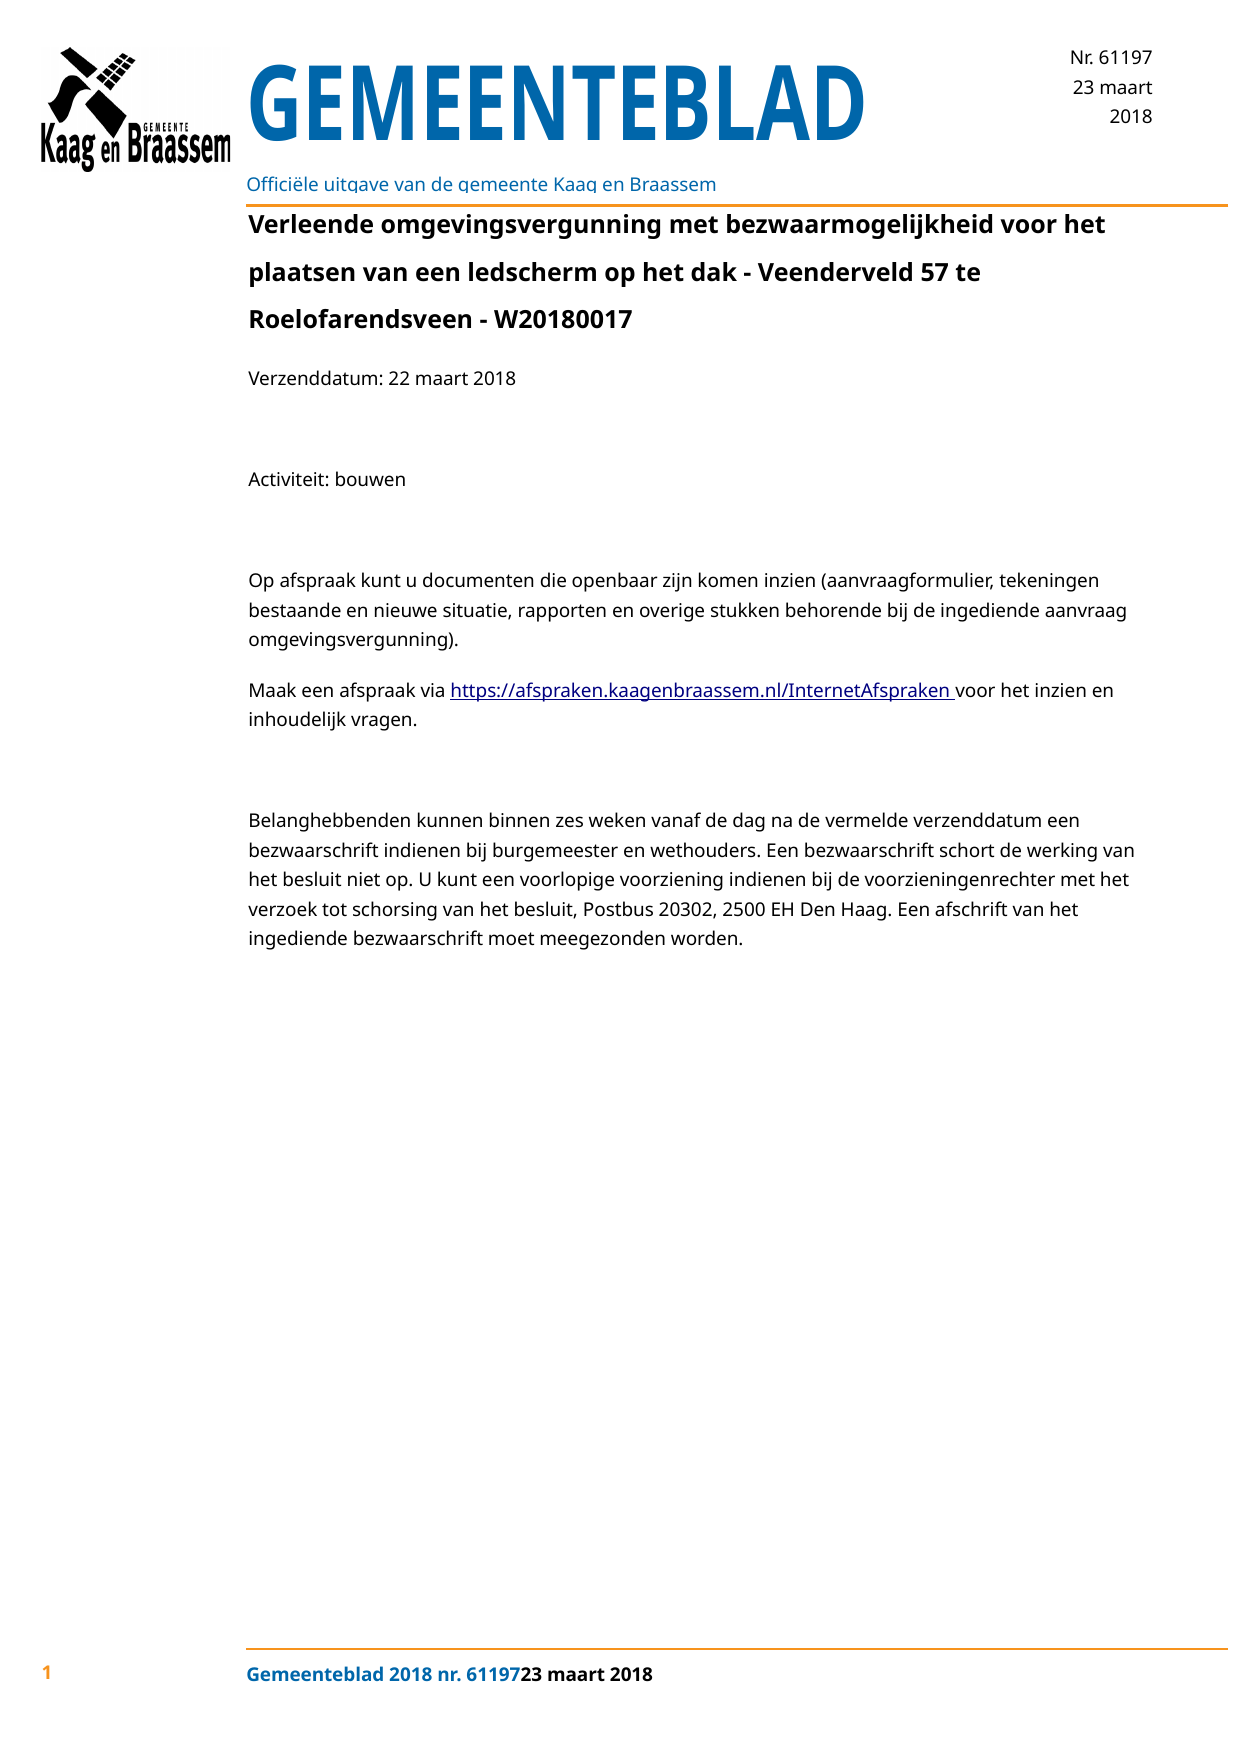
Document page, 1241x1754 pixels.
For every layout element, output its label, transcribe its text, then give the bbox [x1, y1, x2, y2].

text Verleende omgevingsvergunning met bezwaarmogelijkheid voor het plaatsen van een ledscherm op het dak - Veenderveld 57 te Roelofarendsveen - W20180017 [248, 207, 1152, 336]
text Verzenddatum: 22 maart 2018 [248, 366, 1152, 391]
text Op afspraak kunt u documenten die openbaar zijn komen inzien (aanvraagformulier, tekeningen bestaande en nieuwe situatie, rapporten en overige stukken behorende bij de ingediende aanvraag omgevingsvergunning). [248, 567, 1152, 652]
picture [41, 47, 231, 172]
text Activiteit: bouwen [248, 466, 1152, 492]
text Maak een afspraak via https://afspraken.kaagenbraassem.nl/InternetAfspraken voor het inzien en inhoudelijk vragen. [248, 677, 1152, 732]
text Belanghebbenden kunnen binnen zes weken vanaf de dag na de vermelde verzenddatum een bezwaarschrift indienen bij burgemeester en wethouders. Een bezwaarschrift schort de werking van het besluit niet op. U kunt een voorlopige voorziening indienen bij de voorzieningenrechter met het verzoek tot schorsing van het besluit, Postbus 20302, 2500 EH Den Haag. Een afschrift van het ingediende bezwaarschrift moet meegezonden worden. [248, 807, 1152, 951]
